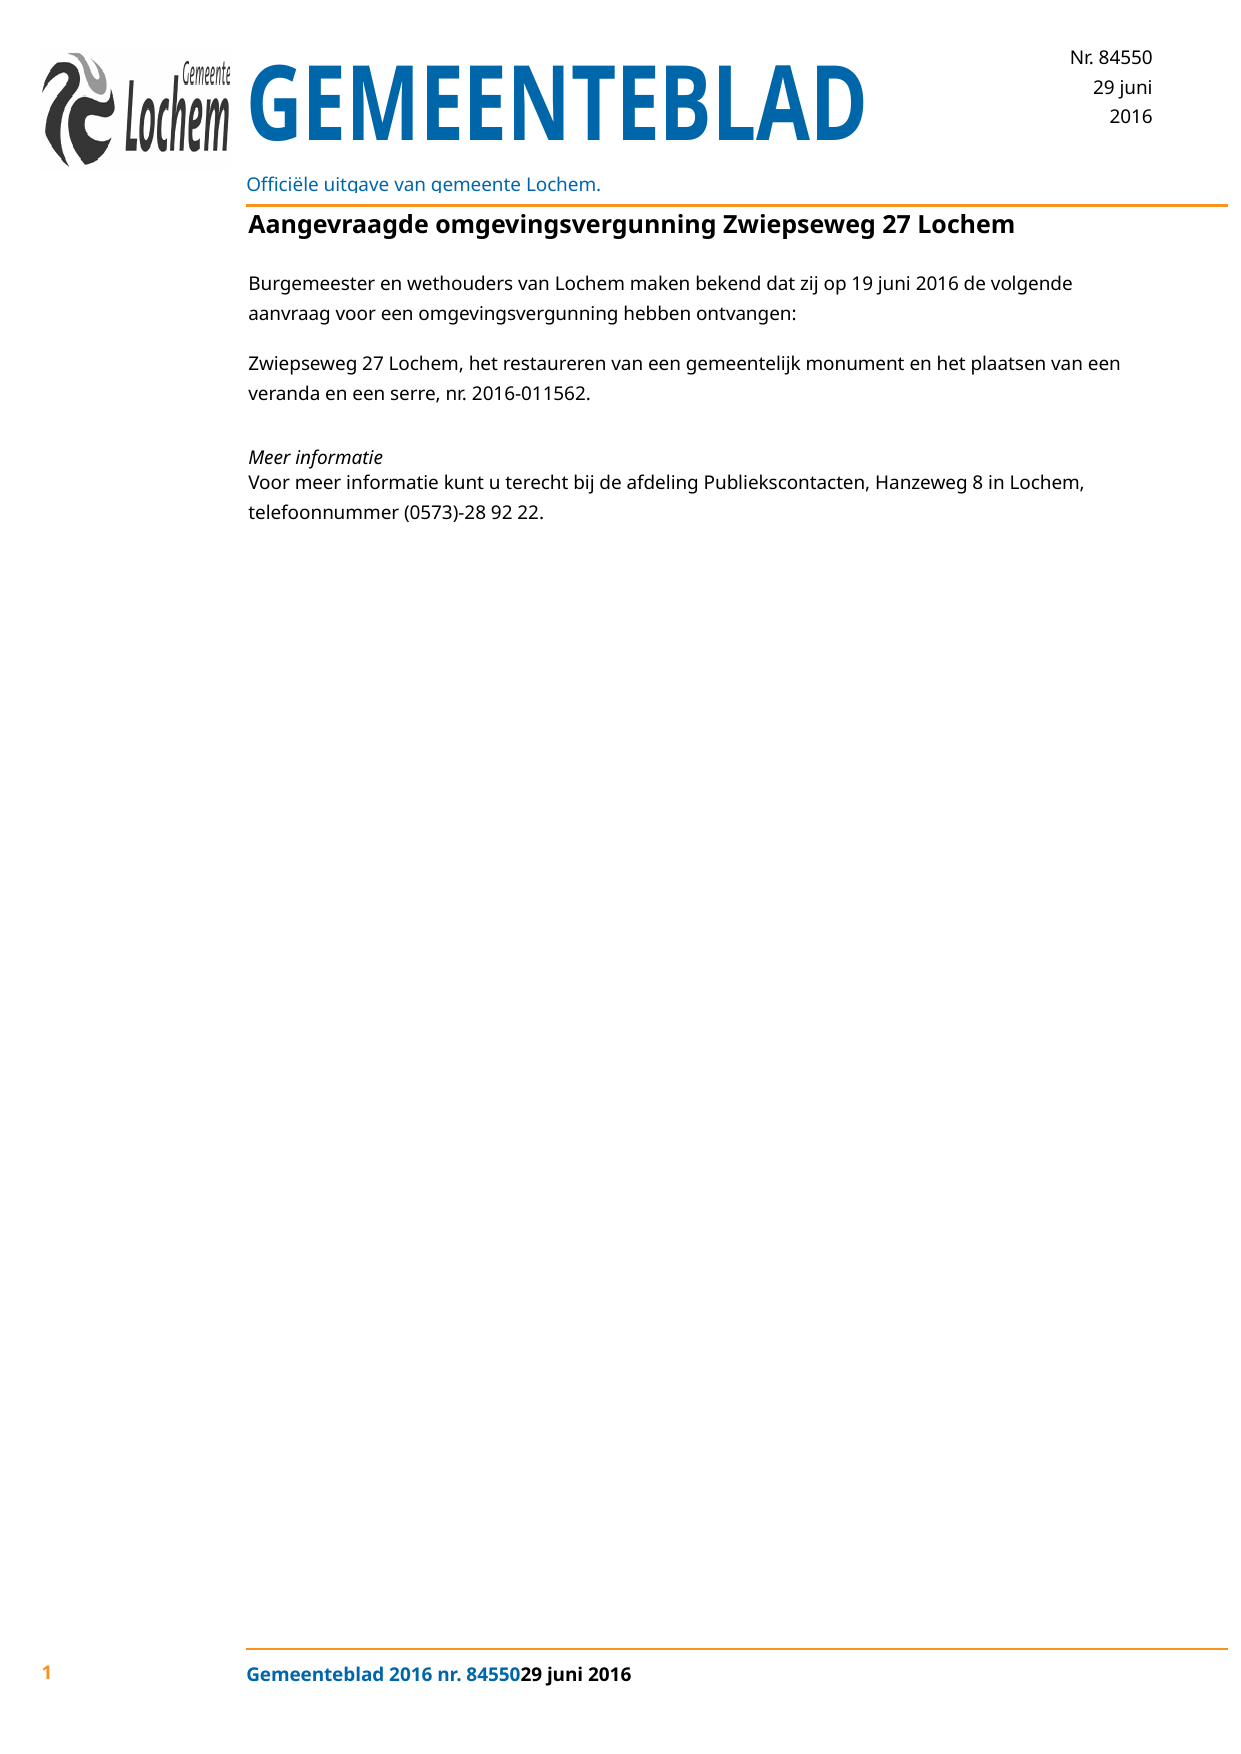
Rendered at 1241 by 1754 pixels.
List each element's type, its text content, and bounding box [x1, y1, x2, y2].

text Zwiepseweg 27 Lochem, het restaureren van een gemeentelijk monument en het plaatsen van een veranda en een serre, nr. 2016-011562. [248, 350, 1152, 406]
text Aangevraagde omgevingsvergunning Zwiepseweg 27 Lochem [248, 207, 1152, 241]
text Voor meer informatie kunt u terecht bij de afdeling Publiekscontacten, Hanzeweg 8 in Lochem, telefoonnummer (0573)-28 92 22. [248, 469, 1152, 525]
text Meer informatie [248, 444, 1152, 469]
text Burgemeester en wethouders van Lochem maken bekend dat zij op 19 juni 2016 de volgende aanvraag voor een omgevingsvergunning hebben ontvangen: [248, 270, 1152, 326]
picture [41, 47, 231, 172]
